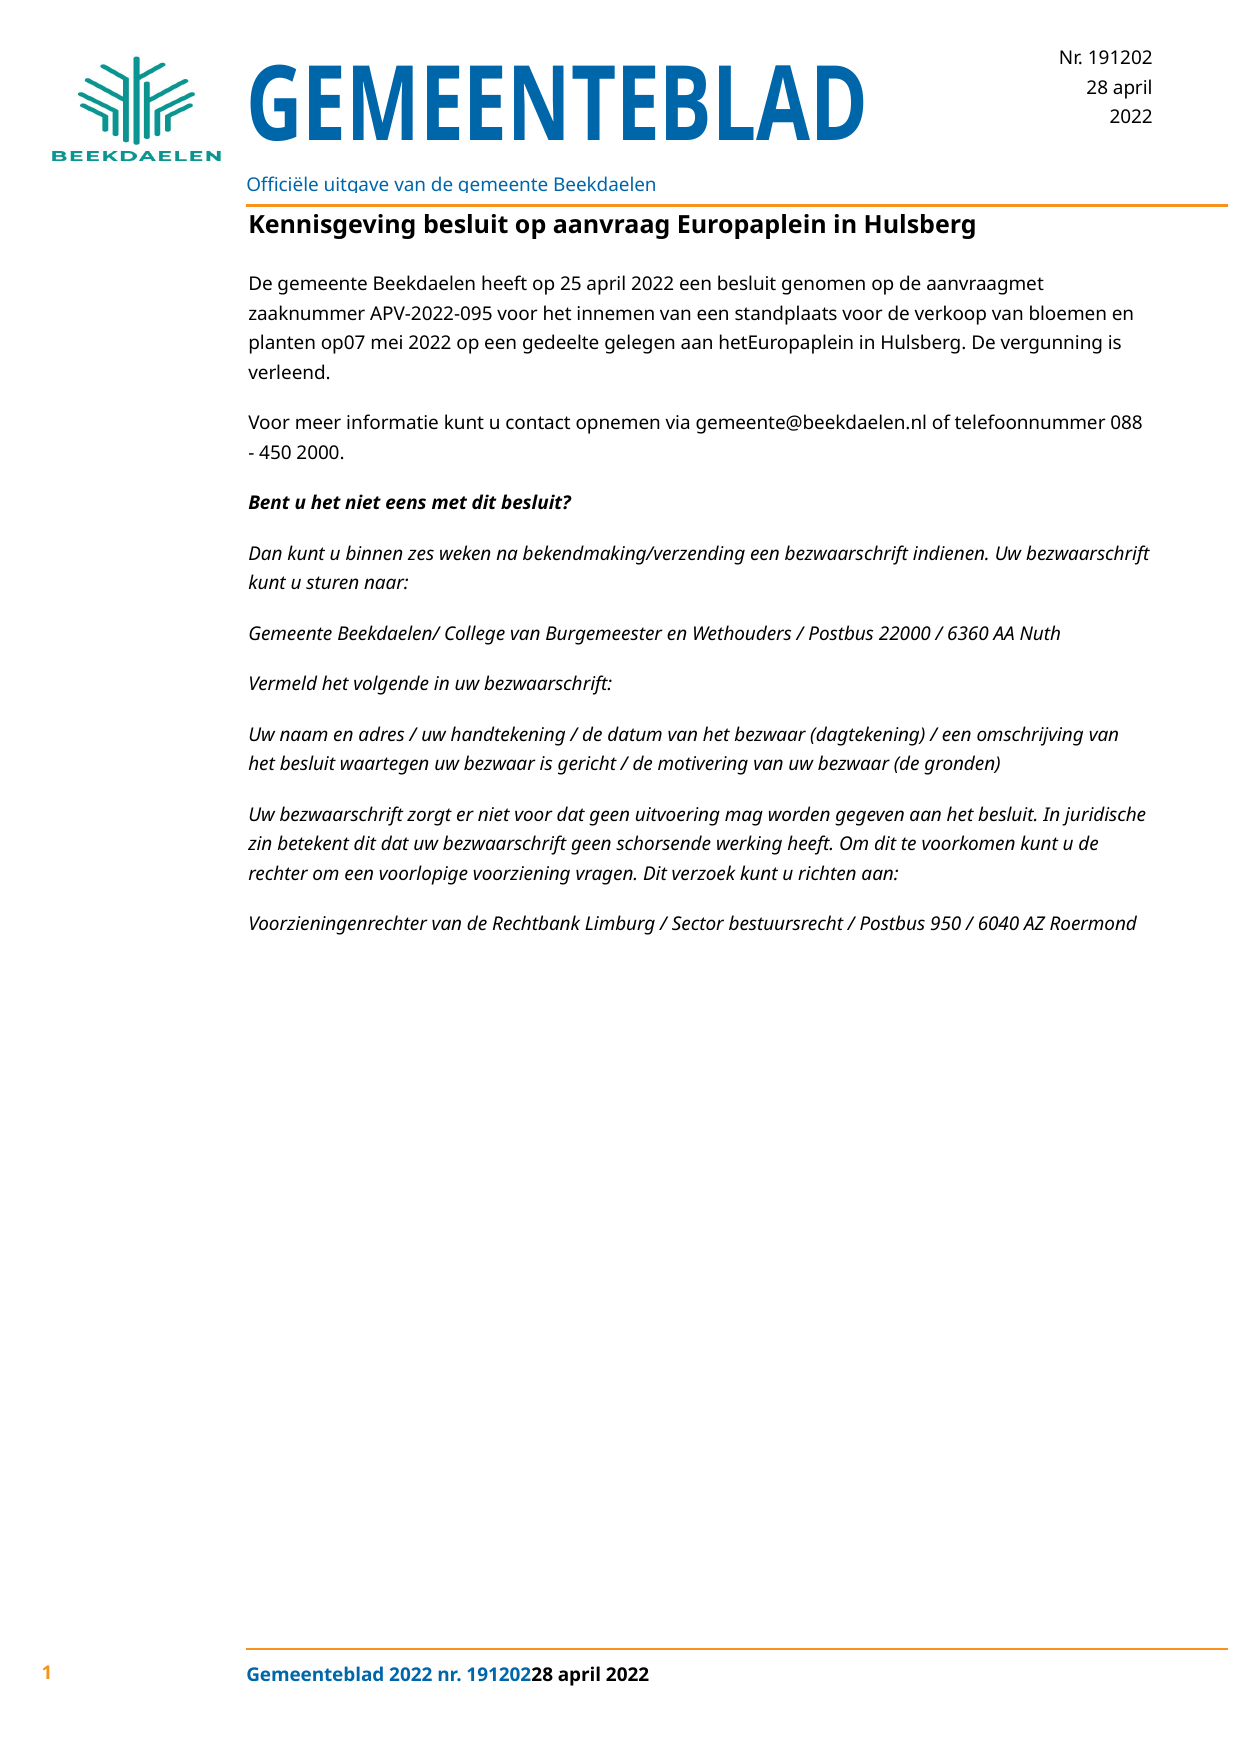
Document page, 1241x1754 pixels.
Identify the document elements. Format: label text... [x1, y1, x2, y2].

text Uw naam en adres / uw handtekening / de datum van het bezwaar (dagtekening) / een omschrijving van het besluit waartegen uw bezwaar is gericht / de motivering van uw bezwaar (de gronden) [248, 721, 1152, 776]
text Kennisgeving besluit op aanvraag Europaplein in Hulsberg [248, 207, 1152, 241]
text De gemeente Beekdaelen heeft op 25 april 2022 een besluit genomen op de aanvraagmet zaaknummer APV-2022-095 voor het innemen van een standplaats voor de verkoop van bloemen en planten op07 mei 2022 op een gedeelte gelegen aan hetEuropaplein in Hulsberg. De vergunning is verleend. [248, 270, 1152, 385]
text Voorzieningenrechter van de Rechtbank Limburg / Sector bestuursrecht / Postbus 950 / 6040 AZ Roermond [248, 910, 1152, 936]
picture [41, 47, 231, 172]
text Bent u het niet eens met dit besluit? [248, 489, 1152, 515]
text Voor meer informatie kunt u contact opnemen via gemeente@beekdaelen.nl of telefoonnummer 088 - 450 2000. [248, 409, 1152, 465]
text Dan kunt u binnen zes weken na bekendmaking/verzending een bezwaarschrift indienen. Uw bezwaarschrift kunt u sturen naar: [248, 540, 1152, 595]
text Gemeente Beekdaelen/ College van Burgemeester en Wethouders / Postbus 22000 / 6360 AA Nuth [248, 620, 1152, 646]
text Vermeld het volgende in uw bezwaarschrift: [248, 670, 1152, 696]
text Uw bezwaarschrift zorgt er niet voor dat geen uitvoering mag worden gegeven aan het besluit. In juridische zin betekent dit dat uw bezwaarschrift geen schorsende werking heeft. Om dit te voorkomen kunt u de rechter om een voorlopige voorziening vragen. Dit verzoek kunt u richten aan: [248, 801, 1152, 886]
